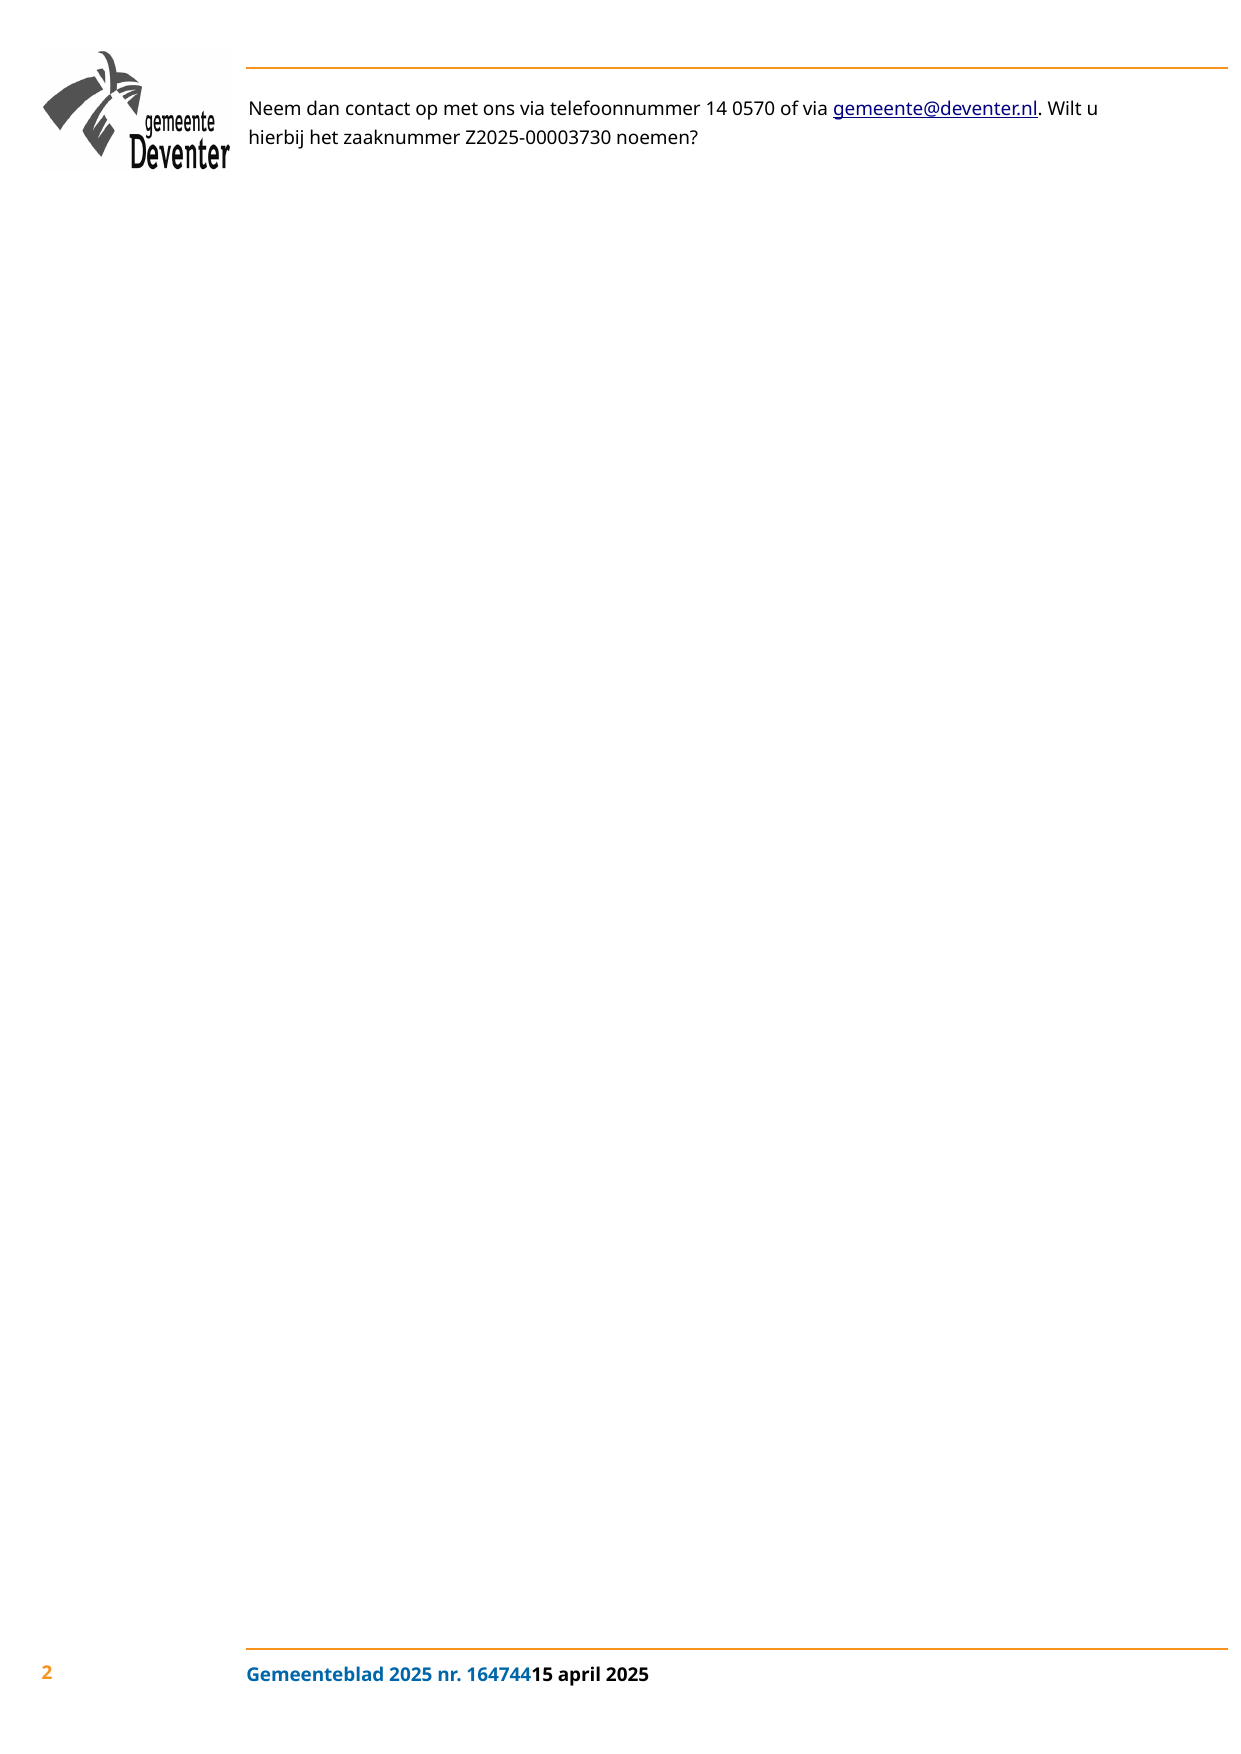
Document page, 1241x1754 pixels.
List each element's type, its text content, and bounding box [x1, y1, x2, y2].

picture [41, 47, 231, 172]
text Neem dan contact op met ons via telefoonnummer 14 0570 of via gemeente@deventer.nl. Wilt u hierbij het zaaknummer Z2025-00003730 noemen? [248, 95, 1152, 150]
